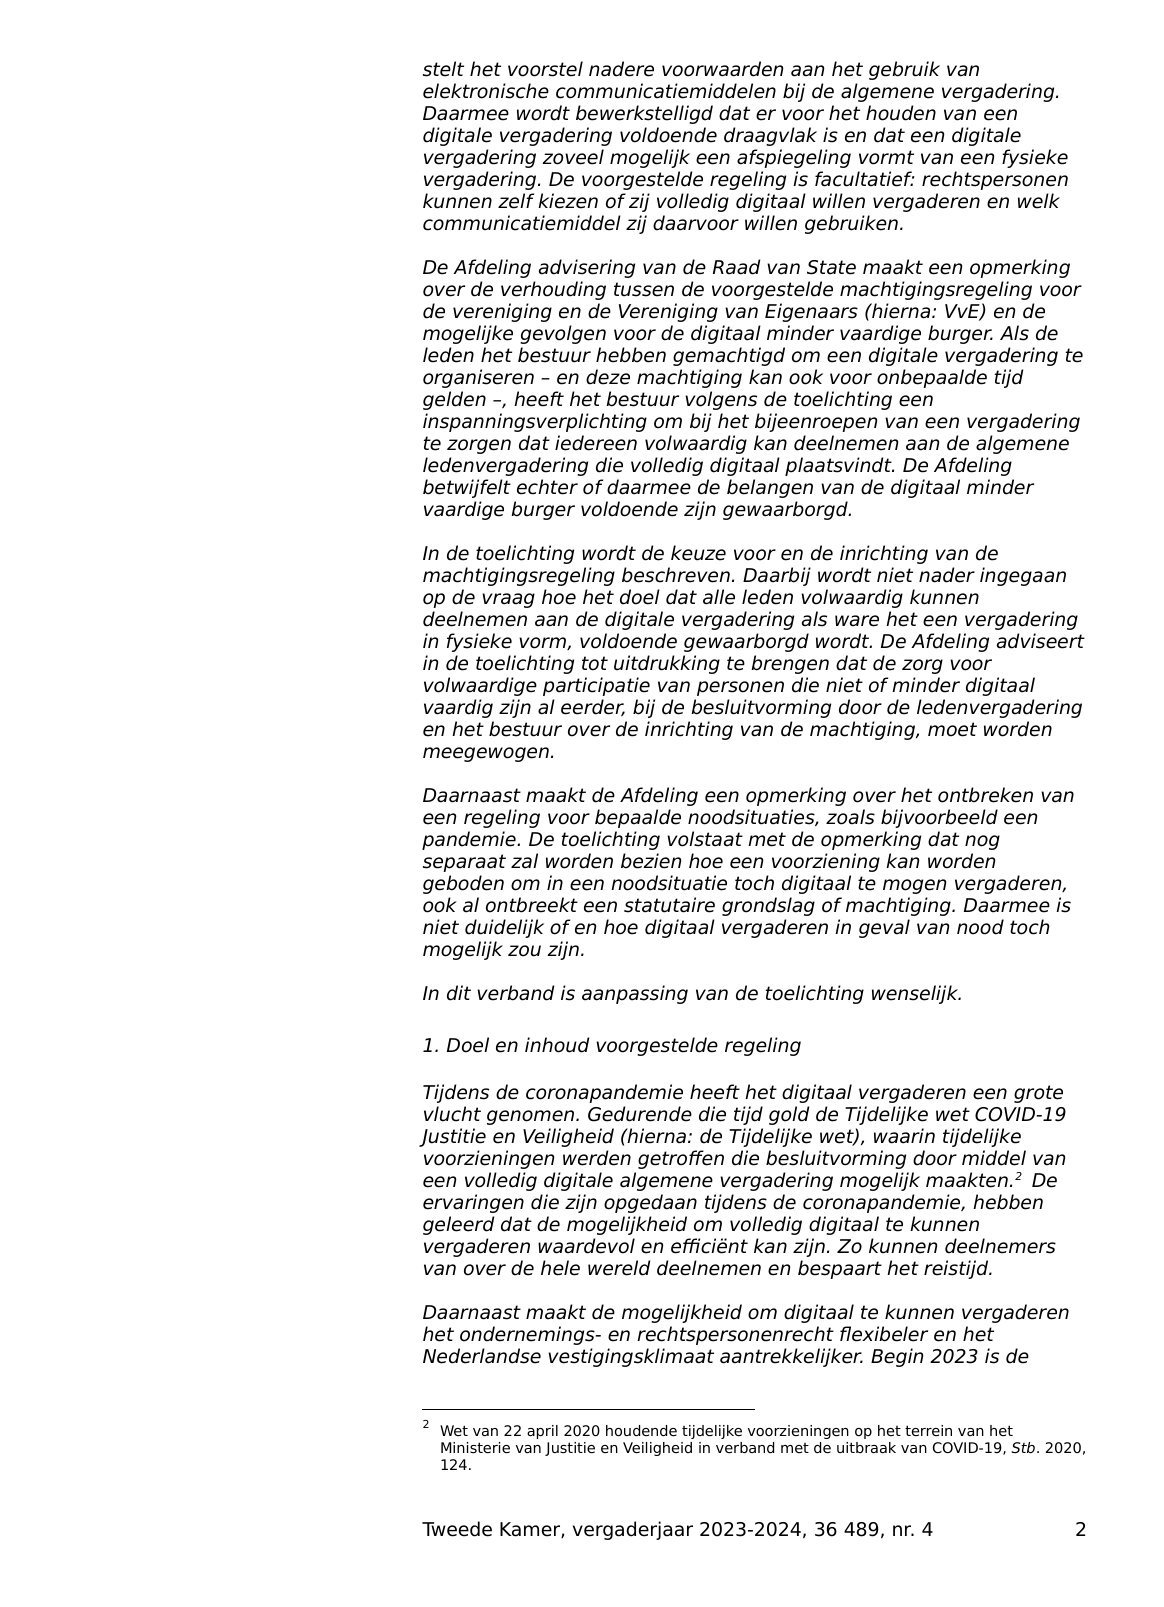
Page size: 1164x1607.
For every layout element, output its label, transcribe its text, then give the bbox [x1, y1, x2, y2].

text De Afdeling advisering van de Raad van State maakt een opmerking over de verhouding tussen de voorgestelde machtigingsregeling voor de vereniging en de Vereniging van Eigenaars (hierna: VvE) en de mogelijke gevolgen voor de digitaal minder vaardige burger. Als de leden het bestuur hebben gemachtigd om een digitale vergadering te organiseren – en deze machtiging kan ook voor onbepaalde tijd gelden –, heeft het bestuur volgens de toelichting een inspanningsverplichting om bij het bijeenroepen van een vergadering te zorgen dat iedereen volwaardig kan deelnemen aan de algemene ledenvergadering die volledig digitaal plaatsvindt. De Afdeling betwijfelt echter of daarmee de belangen van de digitaal minder vaardige burger voldoende zijn gewaarborgd. [422, 257, 1087, 521]
text stelt het voorstel nadere voorwaarden aan het gebruik van elektronische communicatiemiddelen bij de algemene vergadering. Daarmee wordt bewerkstelligd dat er voor het houden van een digitale vergadering voldoende draagvlak is en dat een digitale vergadering zoveel mogelijk een afspiegeling vormt van een fysieke vergadering. De voorgestelde regeling is facultatief: rechtspersonen kunnen zelf kiezen of zij volledig digitaal willen vergaderen en welk communicatiemiddel zij daarvoor willen gebruiken. [422, 59, 1087, 235]
text In dit verband is aanpassing van de toelichting wenselijk. [422, 983, 1087, 1005]
subtitle 1. Doel en inhoud voorgestelde regeling [422, 1035, 1087, 1057]
text Wet van 22 april 2020 houdende tijdelijke voorzieningen op het terrein van het Ministerie van Justitie en Veiligheid in verband met de uitbraak van COVID-19, Stb. 2020, 124. [422, 1418, 1087, 1474]
text Daarnaast maakt de mogelijkheid om digitaal te kunnen vergaderen het ondernemings- en rechtspersonenrecht flexibeler en het Nederlandse vestigingsklimaat aantrekkelijker. Begin 2023 is de [422, 1302, 1087, 1368]
text In de toelichting wordt de keuze voor en de inrichting van de machtigingsregeling beschreven. Daarbij wordt niet nader ingegaan op de vraag hoe het doel dat alle leden volwaardig kunnen deelnemen aan de digitale vergadering als ware het een vergadering in fysieke vorm, voldoende gewaarborgd wordt. De Afdeling adviseert in de toelichting tot uitdrukking te brengen dat de zorg voor volwaardige participatie van personen die niet of minder digitaal vaardig zijn al eerder, bij de besluitvorming door de ledenvergadering en het bestuur over de inrichting van de machtiging, moet worden meegewogen. [422, 543, 1087, 763]
text Tijdens de coronapandemie heeft het digitaal vergaderen een grote vlucht genomen. Gedurende die tijd gold de Tijdelijke wet COVID-19 Justitie en Veiligheid (hierna: de Tijdelijke wet), waarin tijdelijke voorzieningen werden getroffen die besluitvorming door middel van een volledig digitale algemene vergadering mogelijk maakten. De ervaringen die zijn opgedaan tijdens de coronapandemie, hebben geleerd dat de mogelijkheid om volledig digitaal te kunnen vergaderen waardevol en efficiënt kan zijn. Zo kunnen deelnemers van over de hele wereld deelnemen en bespaart het reistijd. [422, 1082, 1087, 1280]
text Daarnaast maakt de Afdeling een opmerking over het ontbreken van een regeling voor bepaalde noodsituaties, zoals bijvoorbeeld een pandemie. De toelichting volstaat met de opmerking dat nog separaat zal worden bezien hoe een voorziening kan worden geboden om in een noodsituatie toch digitaal te mogen vergaderen, ook al ontbreekt een statutaire grondslag of machtiging. Daarmee is niet duidelijk of en hoe digitaal vergaderen in geval van nood toch mogelijk zou zijn. [422, 785, 1087, 961]
